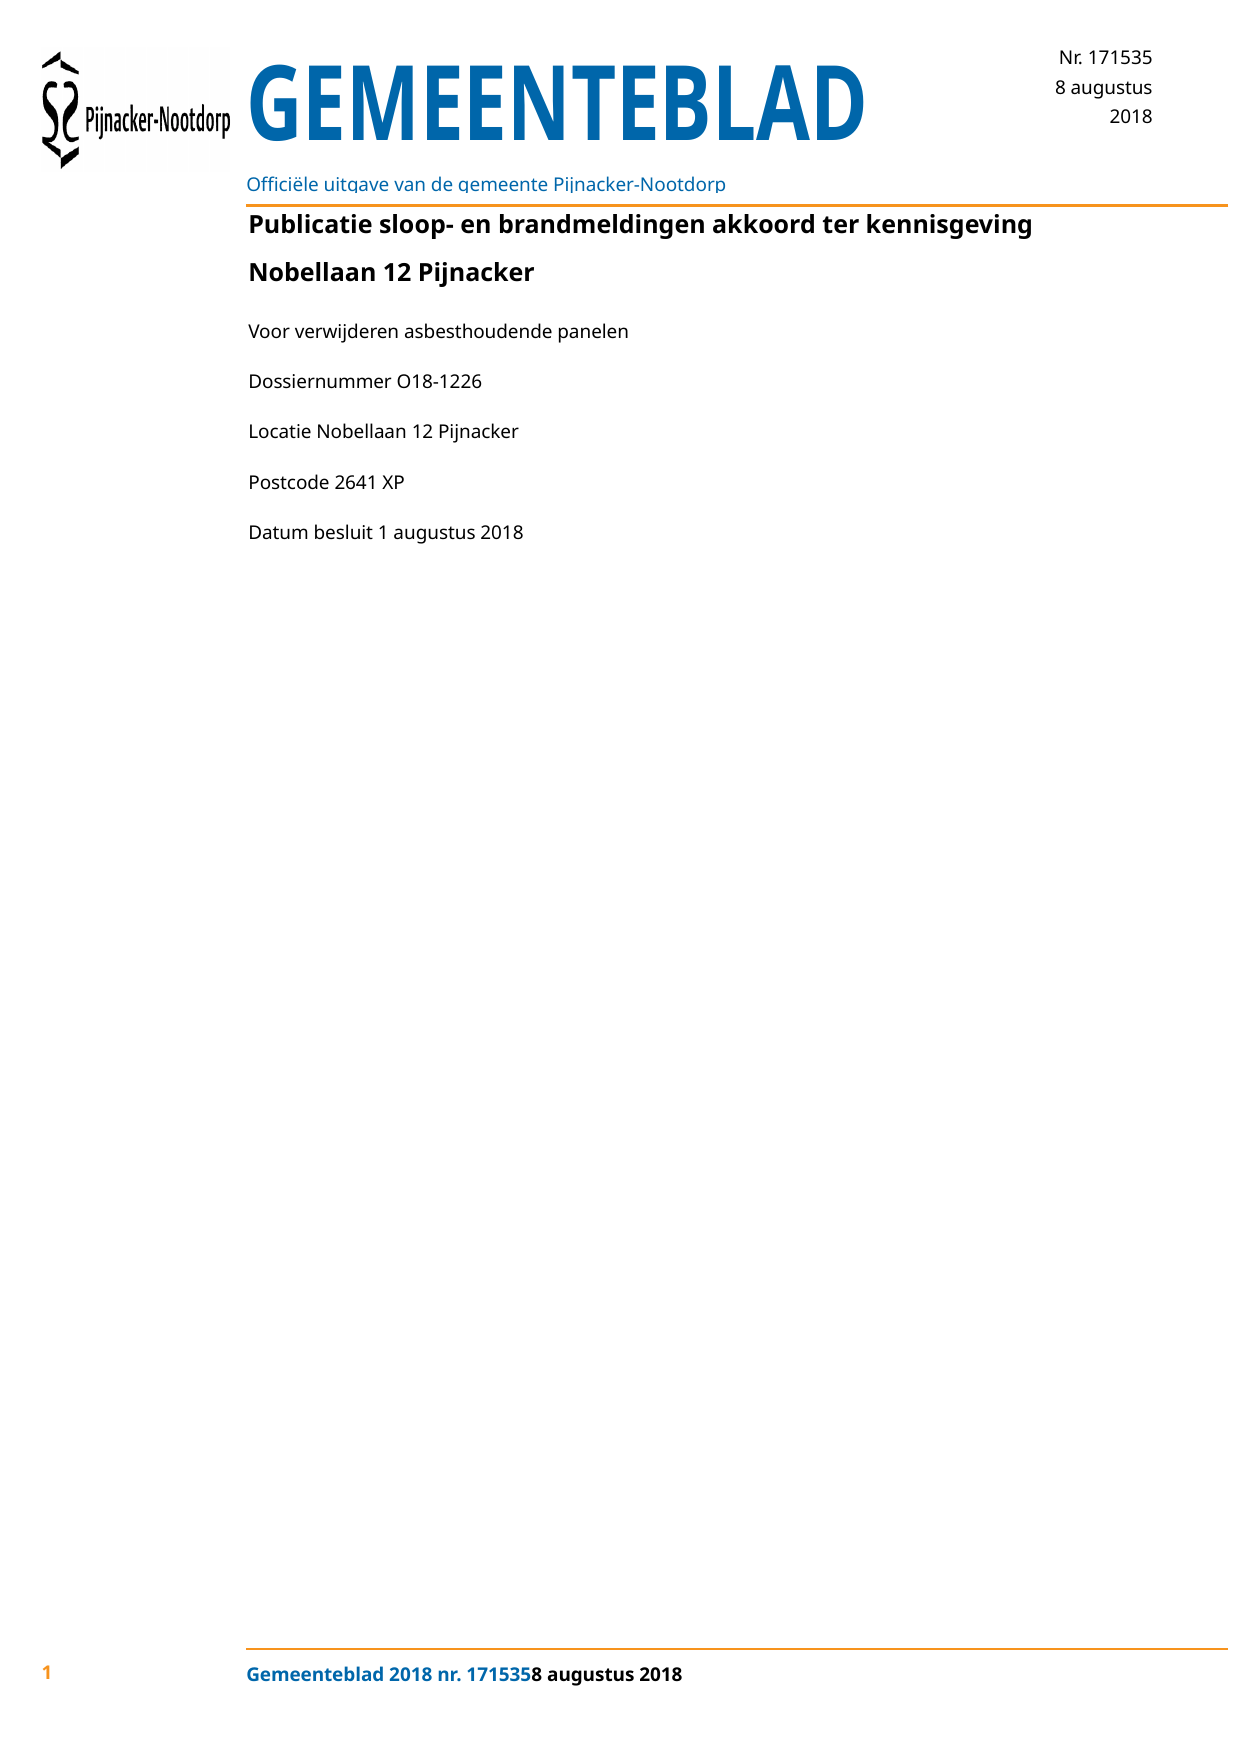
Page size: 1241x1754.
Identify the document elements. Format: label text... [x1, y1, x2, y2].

text Voor verwijderen asbesthoudende panelen [248, 318, 1152, 344]
text Publicatie sloop- en brandmeldingen akkoord ter kennisgeving Nobellaan 12 Pijnacker [248, 207, 1152, 288]
text Datum besluit 1 augustus 2018 [248, 519, 1152, 545]
text Dossiernummer O18-1226 [248, 368, 1152, 394]
picture [41, 47, 231, 172]
text Postcode 2641 XP [248, 469, 1152, 495]
text Locatie Nobellaan 12 Pijnacker [248, 419, 1152, 444]
